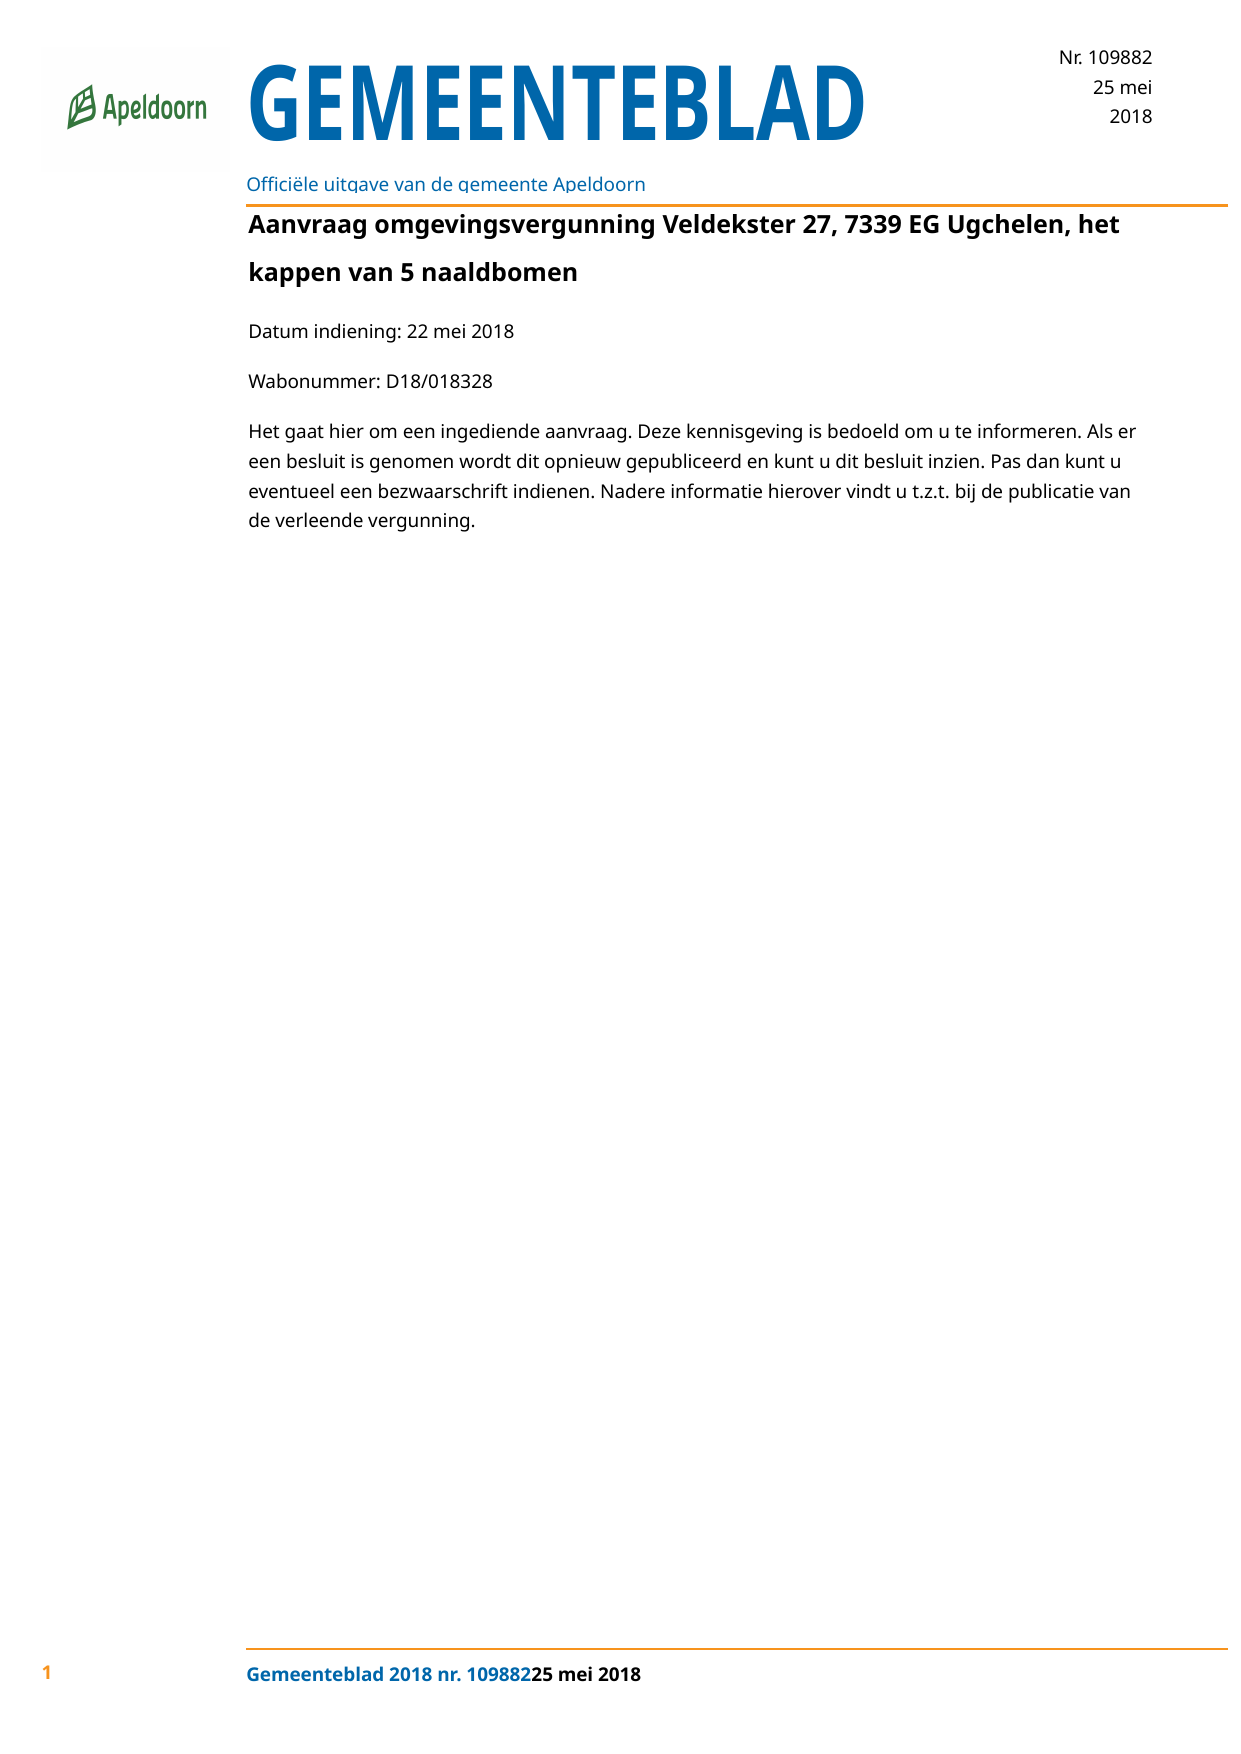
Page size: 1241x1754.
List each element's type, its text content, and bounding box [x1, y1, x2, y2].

text Het gaat hier om een ingediende aanvraag. Deze kennisgeving is bedoeld om u te informeren. Als er een besluit is genomen wordt dit opnieuw gepubliceerd en kunt u dit besluit inzien. Pas dan kunt u eventueel een bezwaarschrift indienen. Nadere informatie hierover vindt u t.z.t. bij de publicatie van de verleende vergunning. [248, 419, 1152, 533]
picture [41, 47, 231, 172]
text Datum indiening: 22 mei 2018 [248, 318, 1152, 344]
text Wabonummer: D18/018328 [248, 368, 1152, 394]
text Aanvraag omgevingsvergunning Veldekster 27, 7339 EG Ugchelen, het kappen van 5 naaldbomen [248, 207, 1152, 288]
